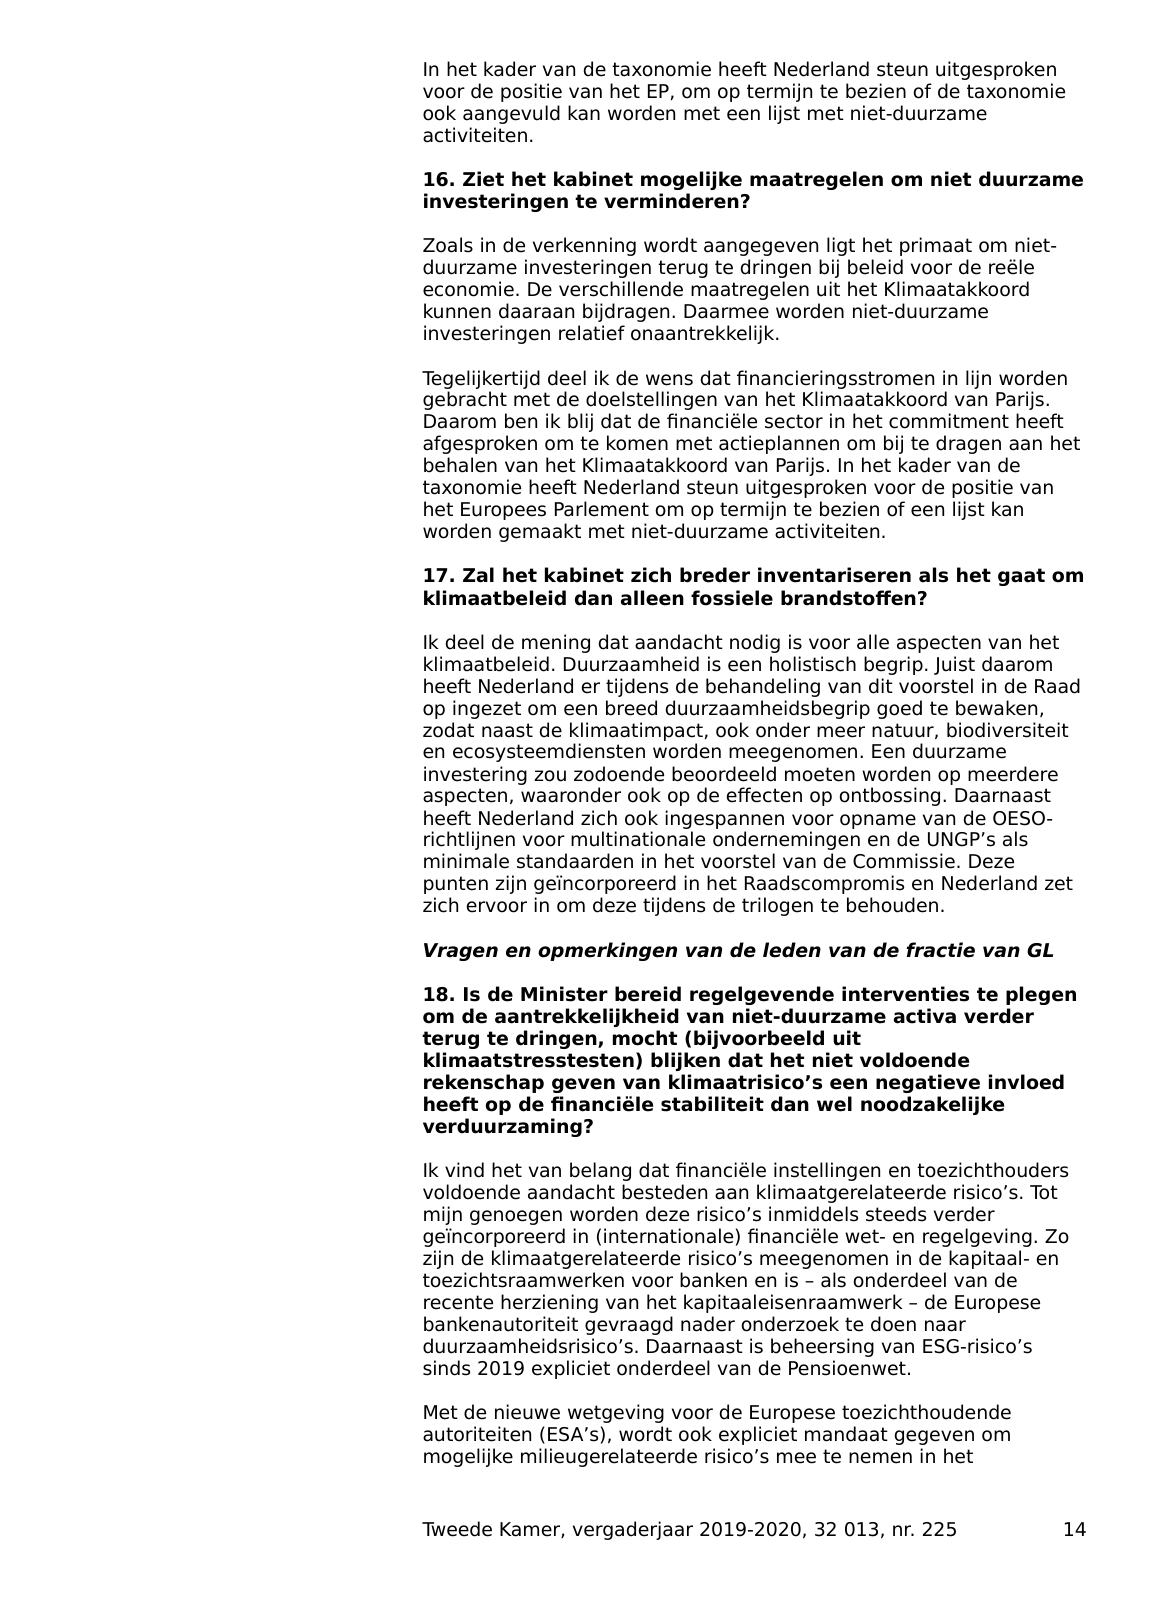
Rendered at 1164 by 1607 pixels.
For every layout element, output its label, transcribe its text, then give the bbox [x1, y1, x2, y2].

text In het kader van de taxonomie heeft Nederland steun uitgesproken voor de positie van het EP, om op termijn te bezien of de taxonomie ook aangevuld kan worden met een lijst met niet-duurzame activiteiten. [422, 59, 1087, 147]
text Zoals in de verkenning wordt aangegeven ligt het primaat om niet-duurzame investeringen terug te dringen bij beleid voor de reële economie. De verschillende maatregelen uit het Klimaatakkoord kunnen daaraan bijdragen. Daarmee worden niet-duurzame investeringen relatief onaantrekkelijk. [422, 235, 1087, 345]
subtitle Vragen en opmerkingen van de leden van de fractie van GL [422, 939, 1087, 961]
text 18. Is de Minister bereid regelgevende interventies te plegen om de aantrekkelijkheid van niet-duurzame activa verder terug te dringen, mocht (bijvoorbeeld uit klimaatstresstesten) blijken dat het niet voldoende rekenschap geven van klimaatrisico’s een negatieve invloed heeft op de financiële stabiliteit dan wel noodzakelijke verduurzaming? [422, 984, 1087, 1137]
text Ik deel de mening dat aandacht nodig is voor alle aspecten van het klimaatbeleid. Duurzaamheid is een holistisch begrip. Juist daarom heeft Nederland er tijdens de behandeling van dit voorstel in de Raad op ingezet om een breed duurzaamheidsbegrip goed te bewaken, zodat naast de klimaatimpact, ook onder meer natuur, biodiversiteit en ecosysteemdiensten worden meegenomen. Een duurzame investering zou zodoende beoordeeld moeten worden op meerdere aspecten, waaronder ook op de effecten op ontbossing. Daarnaast heeft Nederland zich ook ingespannen voor opname van de OESO-richtlijnen voor multinationale ondernemingen en de UNGP’s als minimale standaarden in het voorstel van de Commissie. Deze punten zijn geïncorporeerd in het Raadscompromis en Nederland zet zich ervoor in om deze tijdens de trilogen te behouden. [422, 632, 1087, 917]
text Ik vind het van belang dat financiële instellingen en toezichthouders voldoende aandacht besteden aan klimaatgerelateerde risico’s. Tot mijn genoegen worden deze risico’s inmiddels steeds verder geïncorporeerd in (internationale) financiële wet- en regelgeving. Zo zijn de klimaatgerelateerde risico’s meegenomen in de kapitaal- en toezichtsraamwerken voor banken en is – als onderdeel van de recente herziening van het kapitaaleisenraamwerk – de Europese bankenautoriteit gevraagd nader onderzoek te doen naar duurzaamheidsrisico’s. Daarnaast is beheersing van ESG-risico’s sinds 2019 expliciet onderdeel van de Pensioenwet. [422, 1160, 1087, 1379]
text 17. Zal het kabinet zich breder inventariseren als het gaat om klimaatbeleid dan alleen fossiele brandstoffen? [422, 565, 1087, 609]
text Met de nieuwe wetgeving voor de Europese toezichthoudende autoriteiten (ESA’s), wordt ook expliciet mandaat gegeven om mogelijke milieugerelateerde risico’s mee te nemen in het [422, 1402, 1087, 1468]
text 16. Ziet het kabinet mogelijke maatregelen om niet duurzame investeringen te verminderen? [422, 169, 1087, 213]
text Tegelijkertijd deel ik de wens dat financieringsstromen in lijn worden gebracht met de doelstellingen van het Klimaatakkoord van Parijs. Daarom ben ik blij dat de financiële sector in het commitment heeft afgesproken om te komen met actieplannen om bij te dragen aan het behalen van het Klimaatakkoord van Parijs. In het kader van de taxonomie heeft Nederland steun uitgesproken voor de positie van het Europees Parlement om op termijn te bezien of een lijst kan worden gemaakt met niet-duurzame activiteiten. [422, 367, 1087, 543]
